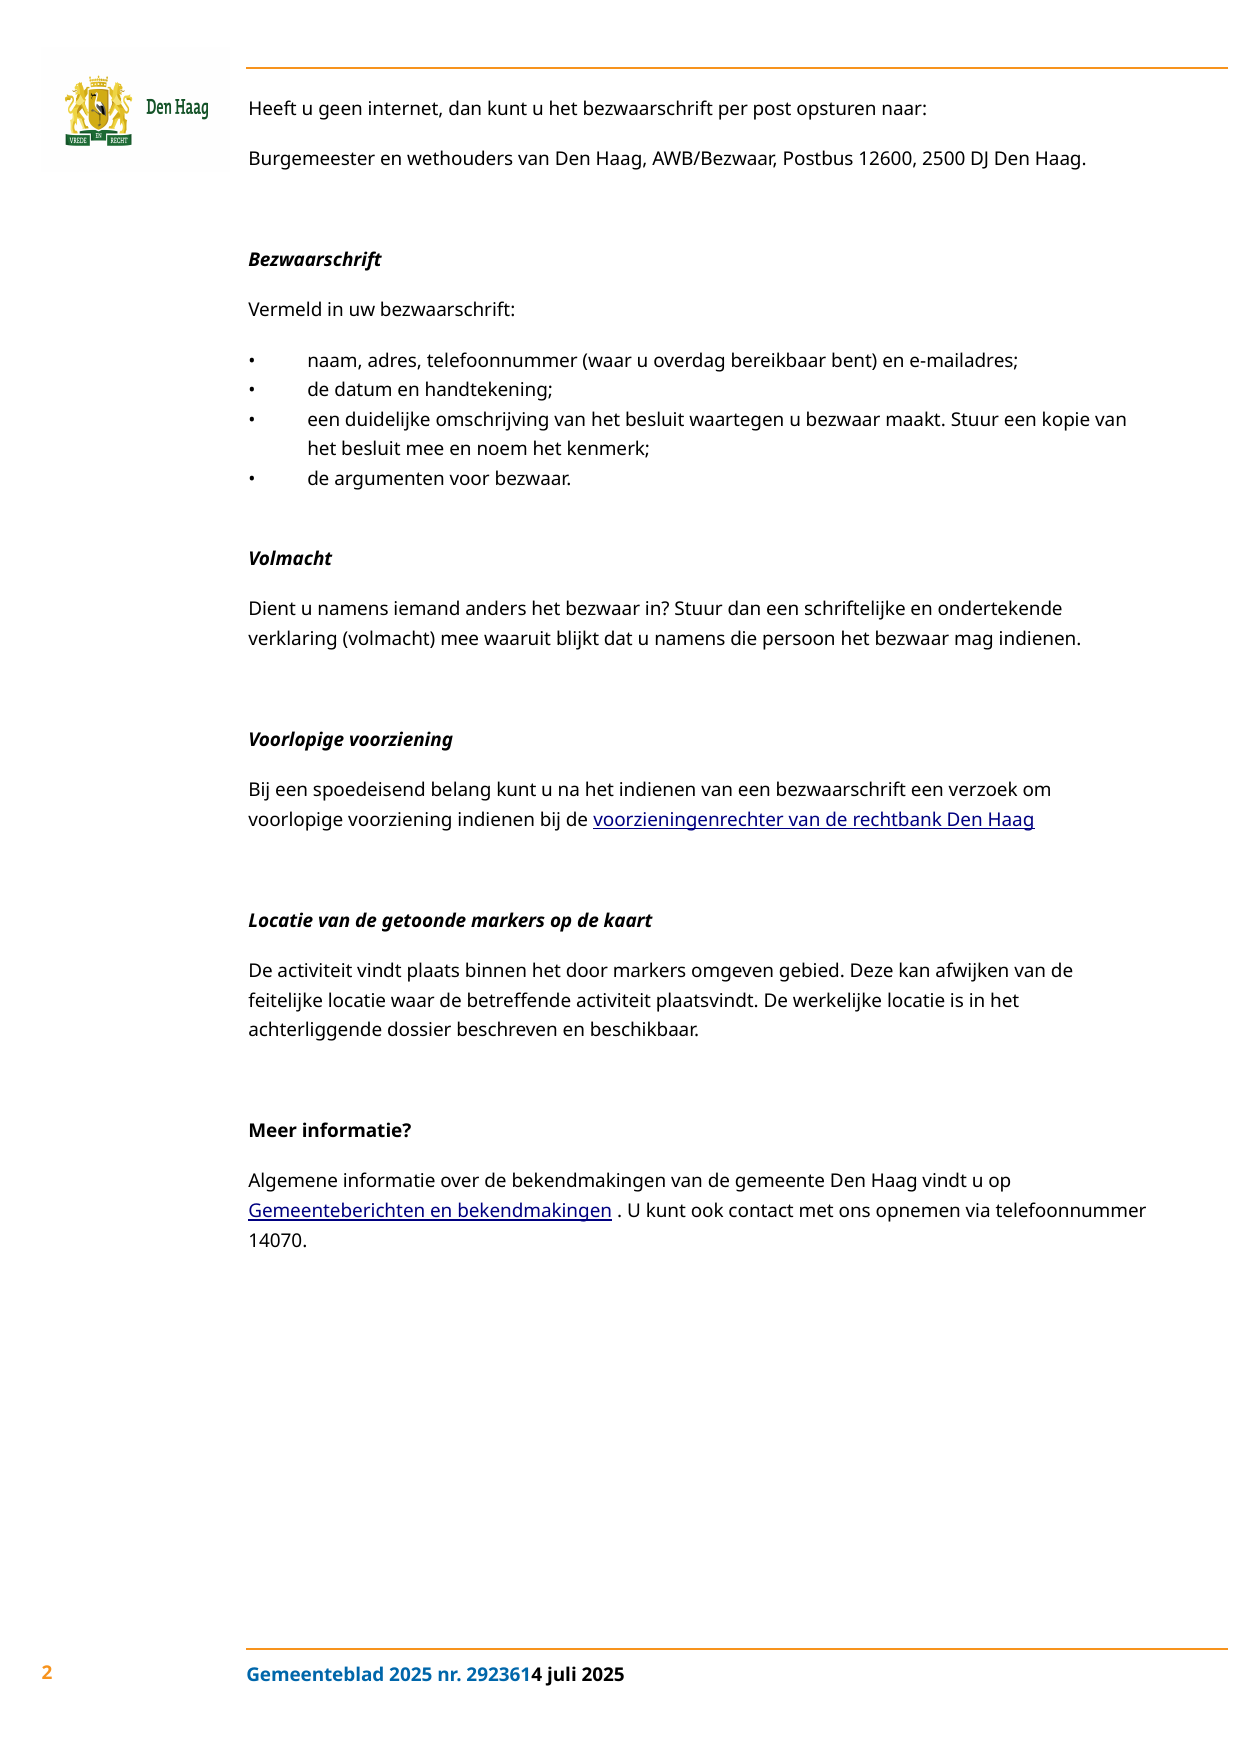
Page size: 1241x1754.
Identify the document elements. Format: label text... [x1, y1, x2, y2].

text Volmacht [248, 545, 1152, 571]
text Voorlopige voorziening [248, 726, 1152, 752]
text Dient u namens iemand anders het bezwaar in? Stuur dan een schriftelijke en ondertekende verklaring (volmacht) mee waaruit blijkt dat u namens die persoon het bezwaar mag indienen. [248, 596, 1152, 651]
list naam, adres, telefoonnummer (waar u overdag bereikbaar bent) en e-mailadres; [248, 347, 1152, 373]
list een duidelijke omschrijving van het besluit waartegen u bezwaar maakt. Stuur een kopie van het besluit mee en noem het kenmerk; [248, 406, 1152, 461]
text Locatie van de getoonde markers op de kaart [248, 907, 1152, 933]
text Heeft u geen internet, dan kunt u het bezwaarschrift per post opsturen naar: [248, 95, 1152, 121]
text Burgemeester en wethouders van Den Haag, AWB/Bezwaar, Postbus 12600, 2500 DJ Den Haag. [248, 145, 1152, 171]
text Algemene informatie over de bekendmakingen van de gemeente Den Haag vindt u op Gemeenteberichten en bekendmakingen . U kunt ook contact met ons opnemen via telefoonnummer 14070. [248, 1168, 1152, 1253]
list de datum en handtekening; [248, 376, 1152, 402]
text Vermeld in uw bezwaarschrift: [248, 296, 1152, 322]
picture [41, 47, 231, 172]
text Meer informatie? [248, 1117, 1152, 1143]
text De activiteit vindt plaats binnen het door markers omgeven gebied. Deze kan afwijken van de feitelijke locatie waar de betreffende activiteit plaatsvindt. De werkelijke locatie is in het achterliggende dossier beschreven en beschikbaar. [248, 957, 1152, 1042]
list de argumenten voor bezwaar. [248, 465, 1152, 491]
text Bezwaarschrift [248, 246, 1152, 272]
text Bij een spoedeisend belang kunt u na het indienen van een bezwaarschrift een verzoek om voorlopige voorziening indienen bij de voorzieningenrechter van de rechtbank Den Haag [248, 776, 1152, 832]
